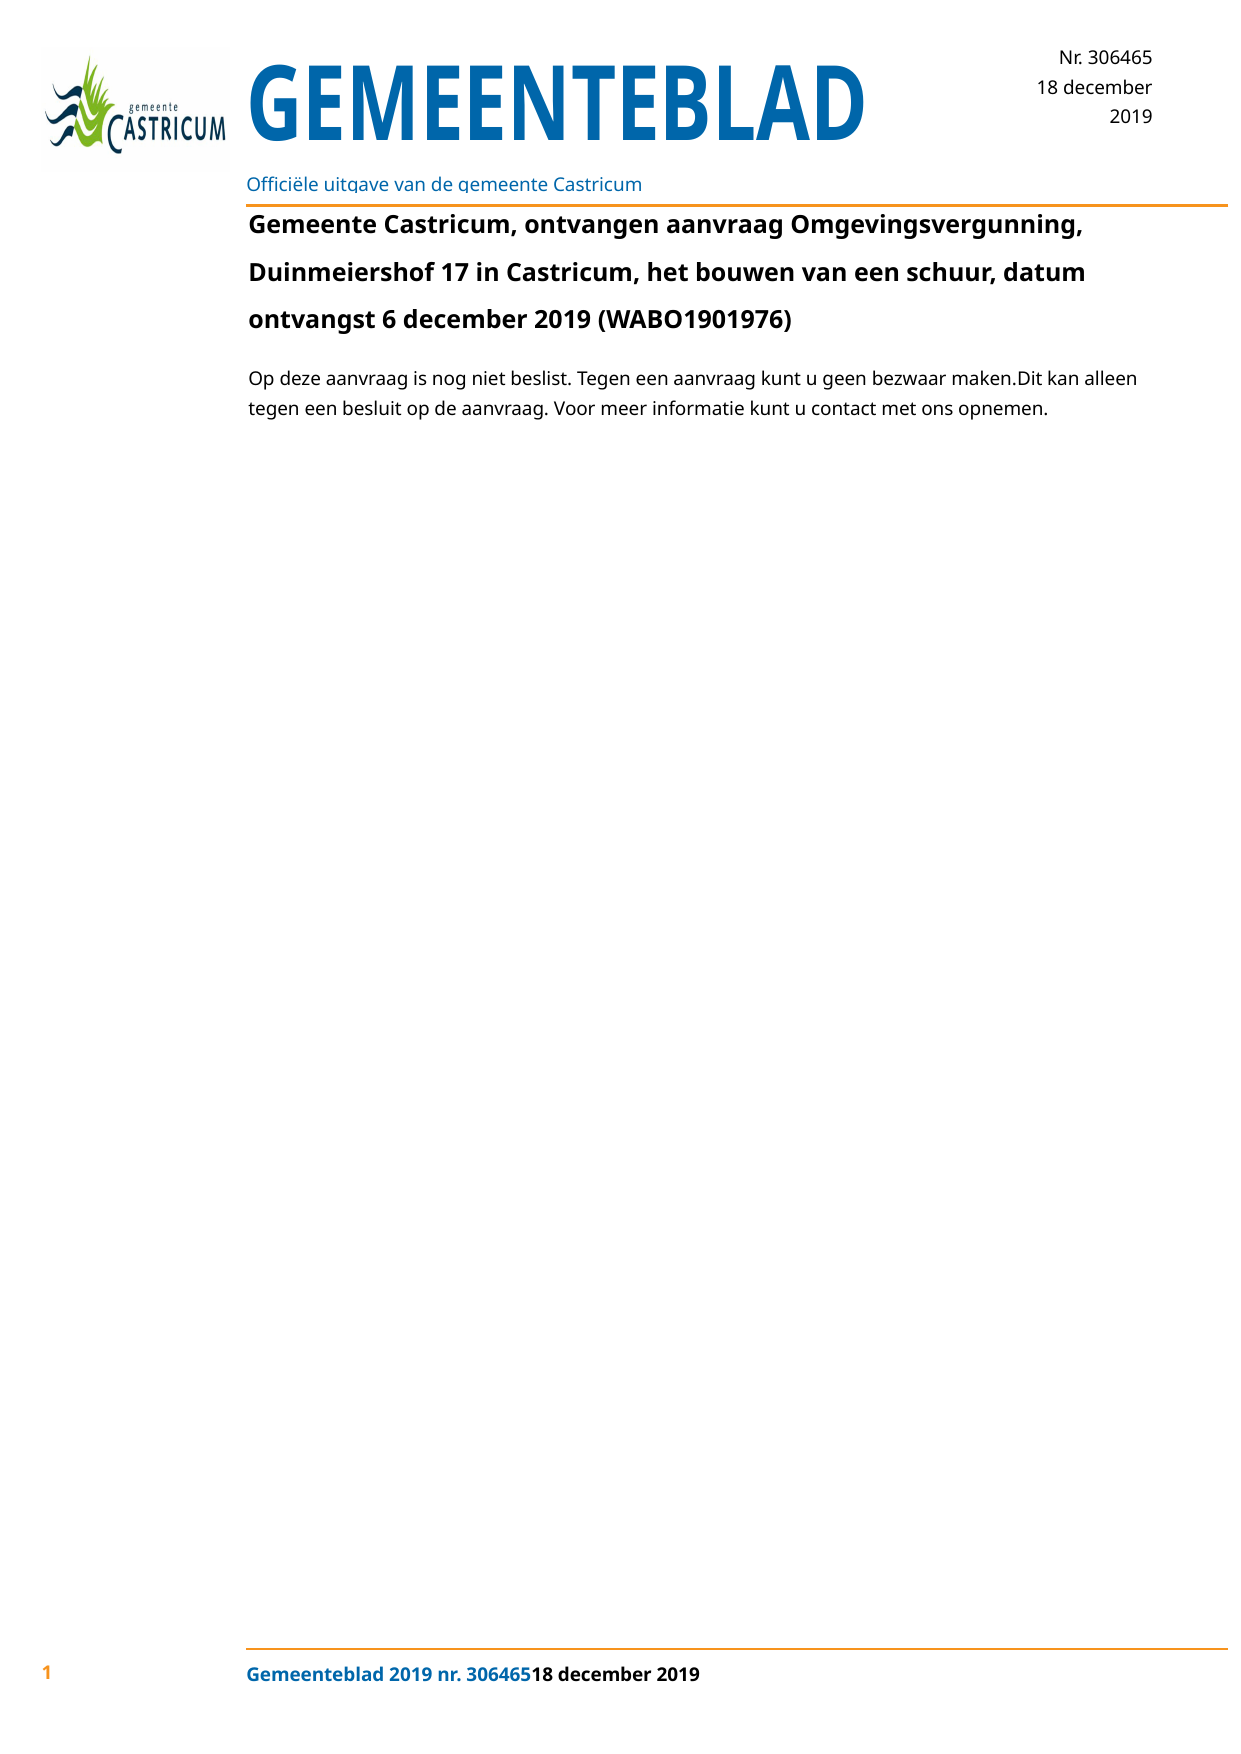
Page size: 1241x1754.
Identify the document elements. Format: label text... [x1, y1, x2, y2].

picture [41, 47, 231, 172]
text Gemeente Castricum, ontvangen aanvraag Omgevingsvergunning, Duinmeiershof 17 in Castricum, het bouwen van een schuur, datum ontvangst 6 december 2019 (WABO1901976) [248, 207, 1152, 336]
text Op deze aanvraag is nog niet beslist. Tegen een aanvraag kunt u geen bezwaar maken.Dit kan alleen tegen een besluit op de aanvraag. Voor meer informatie kunt u contact met ons opnemen. [248, 366, 1152, 421]
